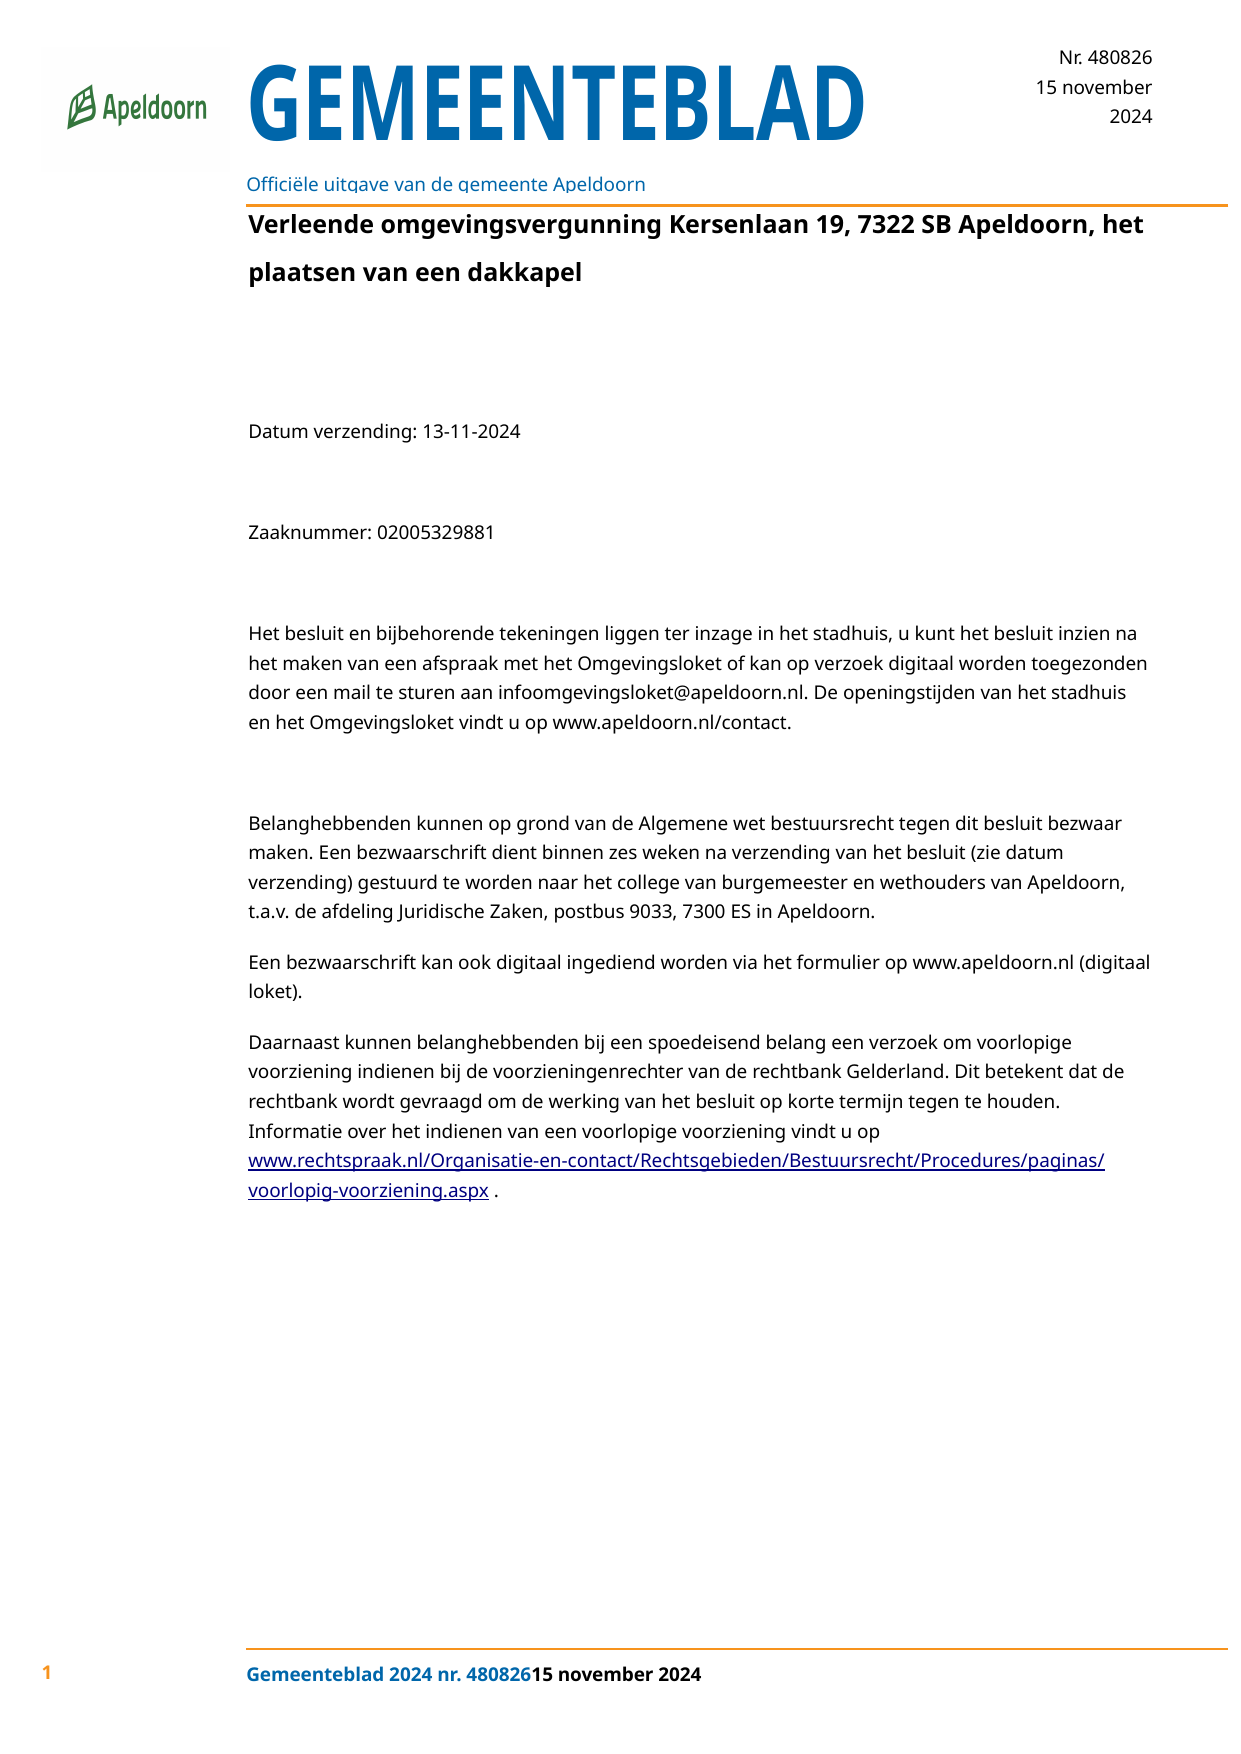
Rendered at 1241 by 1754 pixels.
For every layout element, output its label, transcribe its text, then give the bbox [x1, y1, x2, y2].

text Een bezwaarschrift kan ook digitaal ingediend worden via het formulier op www.apeldoorn.nl (digitaal loket). [248, 949, 1152, 1004]
picture [41, 47, 231, 172]
text Het besluit en bijbehorende tekeningen liggen ter inzage in het stadhuis, u kunt het besluit inzien na het maken van een afspraak met het Omgevingsloket of kan op verzoek digitaal worden toegezonden door een mail te sturen aan infoomgevingsloket@apeldoorn.nl. De openingstijden van het stadhuis en het Omgevingsloket vindt u op www.apeldoorn.nl/contact. [248, 620, 1152, 735]
text Daarnaast kunnen belanghebbenden bij een spoedeisend belang een verzoek om voorlopige voorziening indienen bij de voorzieningenrechter van de rechtbank Gelderland. Dit betekent dat de rechtbank wordt gevraagd om de werking van het besluit op korte termijn tegen te houden. Informatie over het indienen van een voorlopige voorziening vindt u op www.rechtspraak.nl/Organisatie-en-contact/Rechtsgebieden/Bestuursrecht/Procedures/paginas/voorlopig-voorziening.aspx . [248, 1029, 1152, 1203]
text Belanghebbenden kunnen op grond van de Algemene wet bestuursrecht tegen dit besluit bezwaar maken. Een bezwaarschrift dient binnen zes weken na verzending van het besluit (zie datum verzending) gestuurd te worden naar het college van burgemeester en wethouders van Apeldoorn, t.a.v. de afdeling Juridische Zaken, postbus 9033, 7300 ES in Apeldoorn. [248, 810, 1152, 924]
text Zaaknummer: 02005329881 [248, 519, 1152, 545]
text Datum verzending: 13-11-2024 [248, 419, 1152, 444]
text Verleende omgevingsvergunning Kersenlaan 19, 7322 SB Apeldoorn, het plaatsen van een dakkapel [248, 207, 1152, 288]
